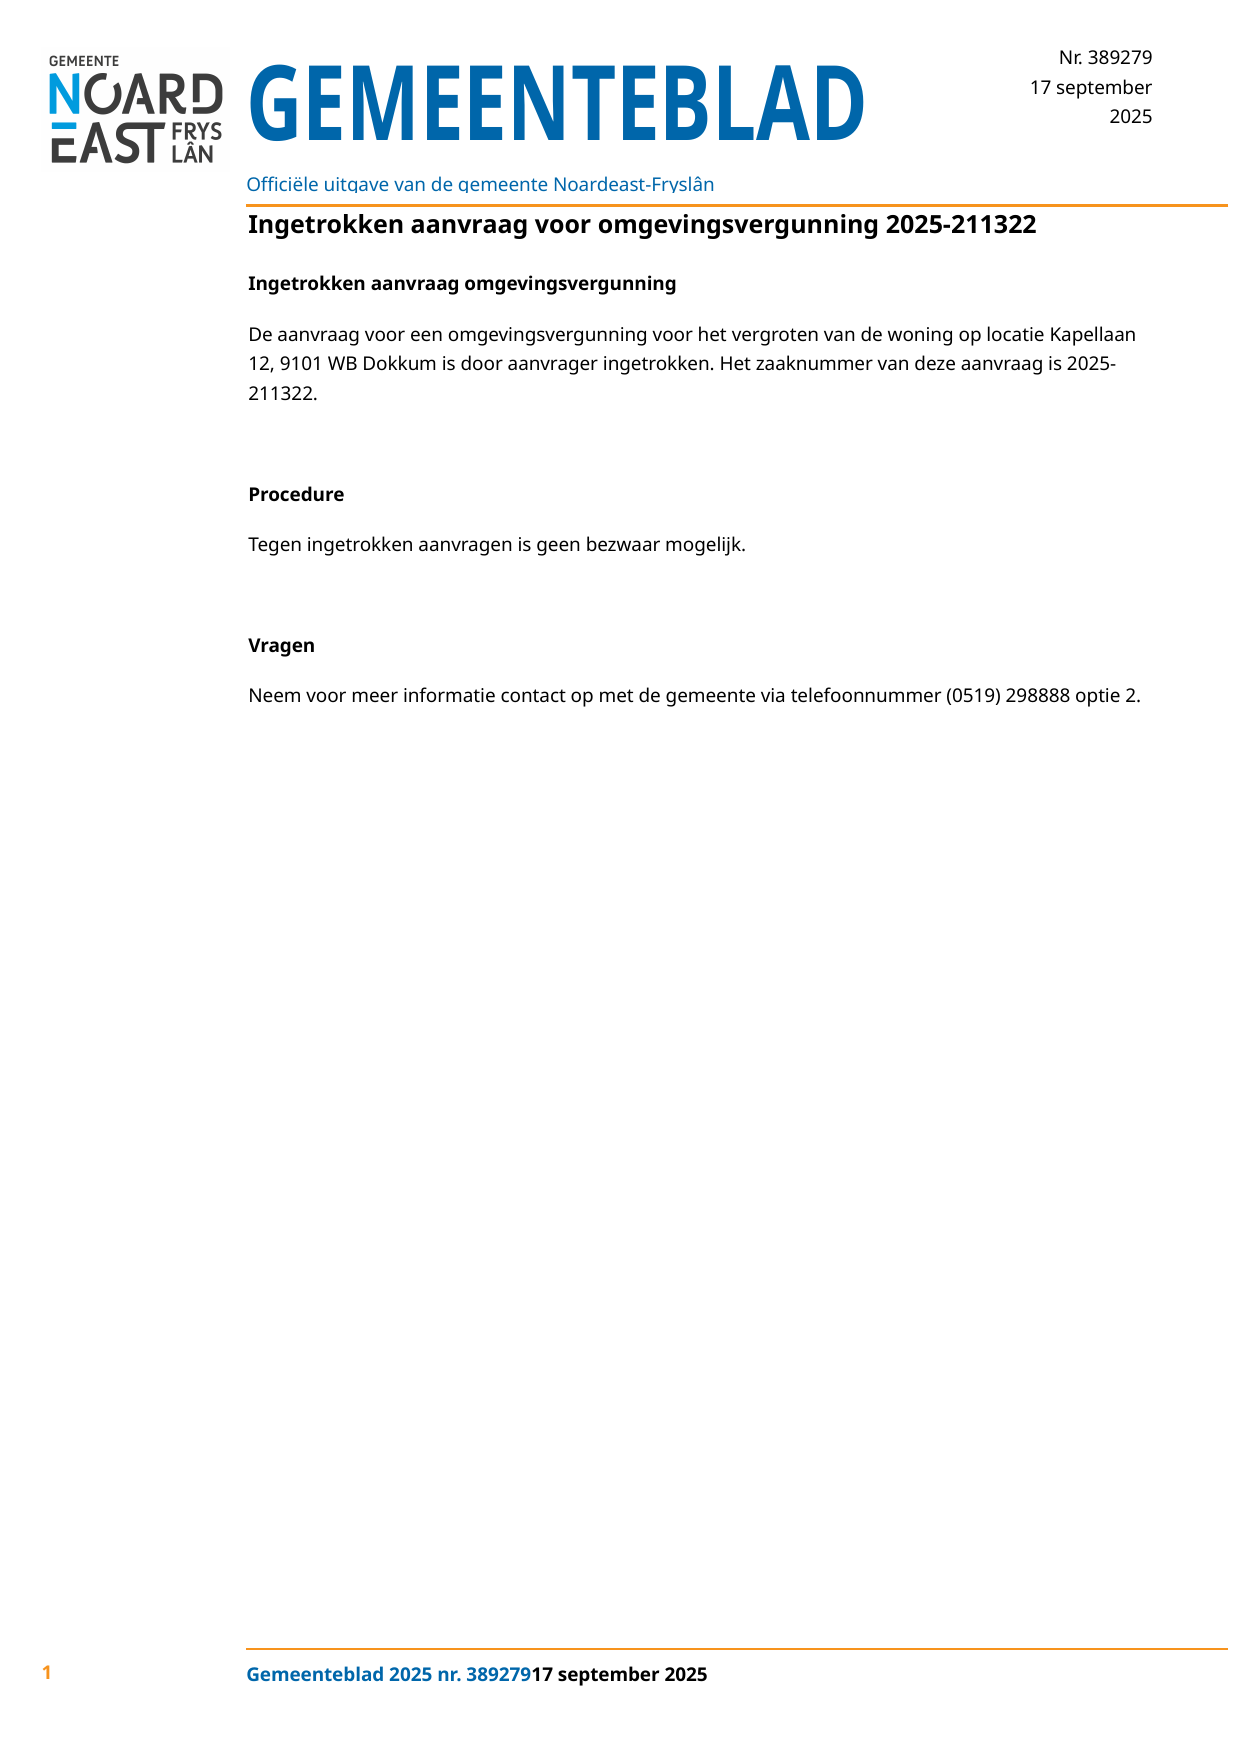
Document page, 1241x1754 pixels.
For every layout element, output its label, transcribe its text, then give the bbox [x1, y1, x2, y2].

text Procedure [248, 481, 1152, 506]
text Neem voor meer informatie contact op met de gemeente via telefoonnummer (0519) 298888 optie 2. [248, 682, 1152, 708]
text Ingetrokken aanvraag omgevingsvergunning [248, 270, 1152, 296]
text De aanvraag voor een omgevingsvergunning voor het vergroten van de woning op locatie Kapellaan 12, 9101 WB Dokkum is door aanvrager ingetrokken. Het zaaknummer van deze aanvraag is 2025-211322. [248, 321, 1152, 406]
text Tegen ingetrokken aanvragen is geen bezwaar mogelijk. [248, 531, 1152, 557]
text Vragen [248, 632, 1152, 658]
text Ingetrokken aanvraag voor omgevingsvergunning 2025-211322 [248, 207, 1152, 241]
picture [41, 47, 231, 172]
